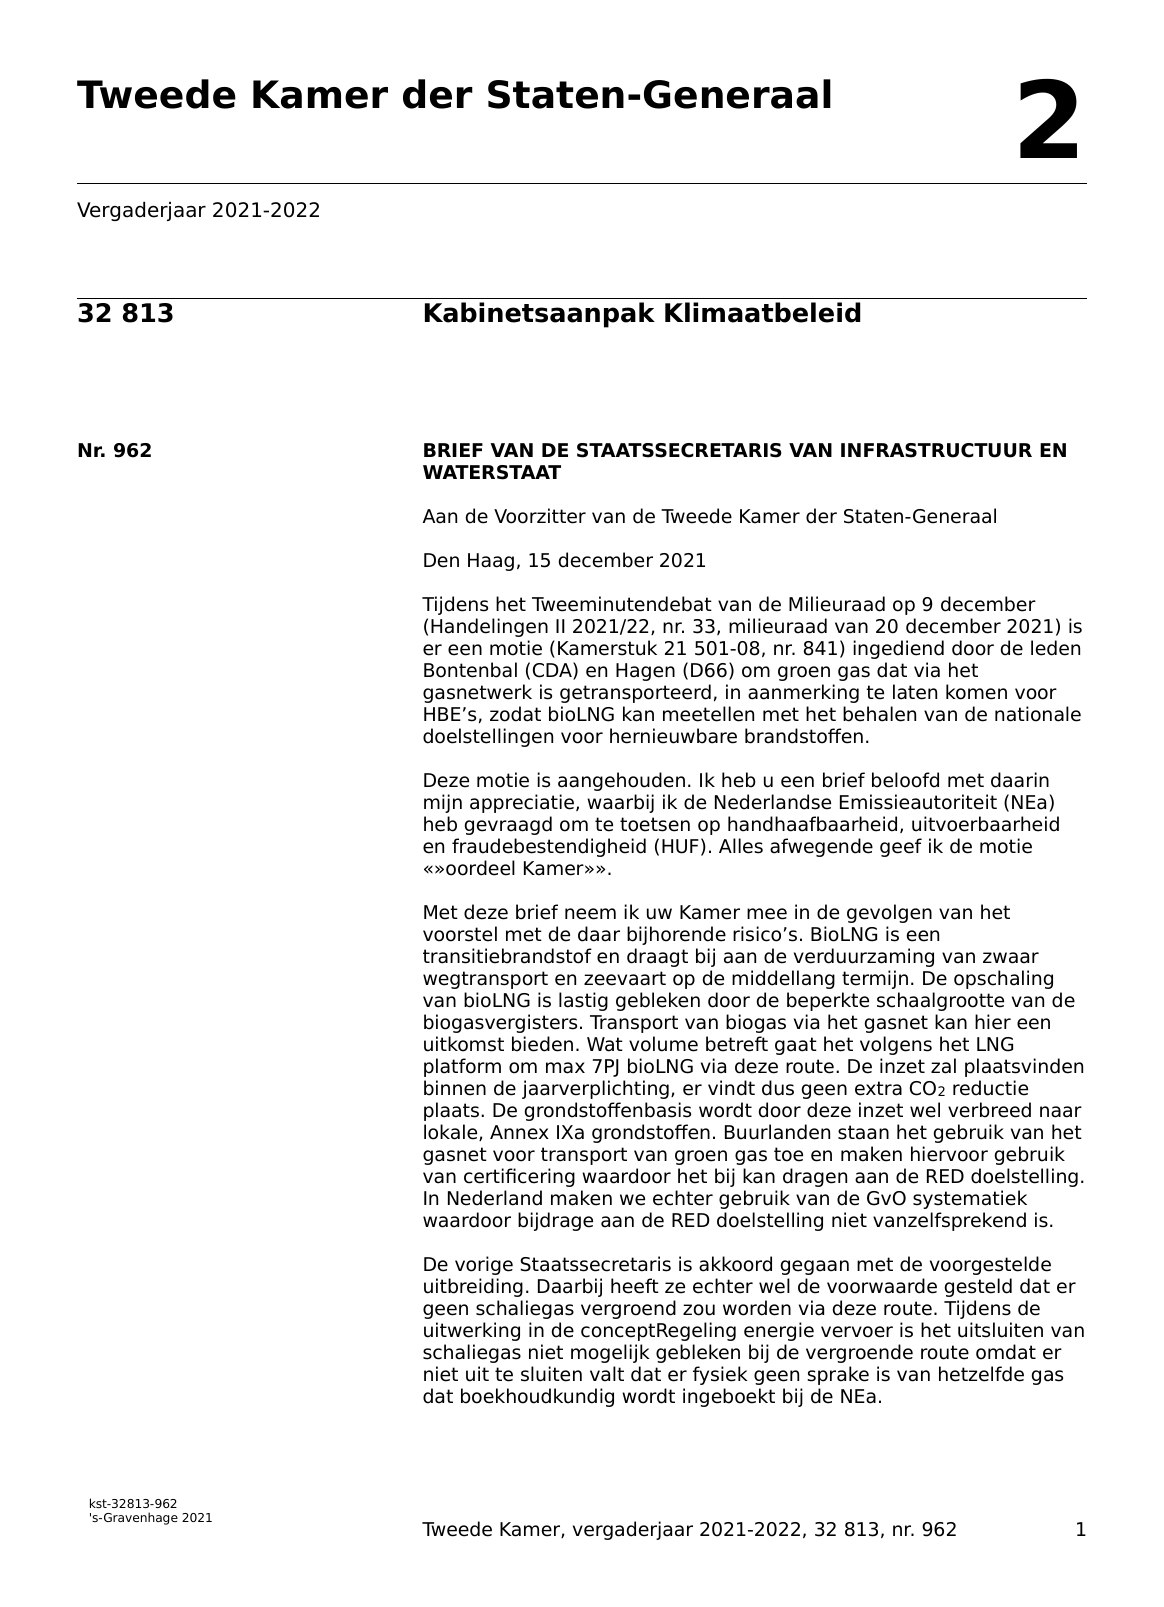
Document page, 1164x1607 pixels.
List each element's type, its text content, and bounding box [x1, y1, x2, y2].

text Aan de Voorzitter van de Tweede Kamer der Staten-Generaal [422, 506, 1087, 528]
subtitle 32 813 Kabinetsaanpak Klimaatbeleid [77, 299, 1087, 329]
table_header Tweede Kamer der Staten-Generaal [77, 59, 886, 183]
text Den Haag, 15 december 2021 [422, 550, 1087, 572]
text De vorige Staatssecretaris is akkoord gegaan met de voorgestelde uitbreiding. Daarbij heeft ze echter wel de voorwaarde gesteld dat er geen schaliegas vergroend zou worden via deze route. Tijdens de uitwerking in de conceptRegeling energie vervoer is het uitsluiten van schaliegas niet mogelijk gebleken bij de vergroende route omdat er niet uit te sluiten valt dat er fysiek geen sprake is van hetzelfde gas dat boekhoudkundig wordt ingeboekt bij de NEa. [422, 1254, 1087, 1408]
text Tijdens het Tweeminutendebat van de Milieuraad op 9 december (Handelingen II 2021/22, nr. 33, milieuraad van 20 december 2021) is er een motie (Kamerstuk 21 501-08, nr. 841) ingediend door de leden Bontenbal (CDA) en Hagen (D66) om groen gas dat via het gasnetwerk is getransporteerd, in aanmerking te laten komen voor HBE’s, zodat bioLNG kan meetellen met het behalen van de nationale doelstellingen voor hernieuwbare brandstoffen. [422, 594, 1087, 748]
text Deze motie is aangehouden. Ik heb u een brief beloofd met daarin mijn appreciatie, waarbij ik de Nederlandse Emissieautoriteit (NEa) heb gevraagd om te toetsen op handhaafbaarheid, uitvoerbaarheid en fraudebestendigheid (HUF). Alles afwegende geef ik de motie «»oordeel Kamer»». [422, 770, 1087, 880]
text kst-32813-962 [88, 1497, 323, 1511]
text 's-Gravenhage 2021 [88, 1511, 323, 1525]
table_cell Vergaderjaar 2021-2022 [77, 184, 1087, 298]
table_header 2 [886, 59, 1087, 183]
text Met deze brief neem ik uw Kamer mee in de gevolgen van het voorstel met de daar bijhorende risico’s. BioLNG is een transitiebrandstof en draagt bij aan de verduurzaming van zwaar wegtransport en zeevaart op de middellang termijn. De opschaling van bioLNG is lastig gebleken door de beperkte schaalgrootte van de biogasvergisters. Transport van biogas via het gasnet kan hier een uitkomst bieden. Wat volume betreft gaat het volgens het LNG platform om max 7PJ bioLNG via deze route. De inzet zal plaatsvinden binnen de jaarverplichting, er vindt dus geen extra CO2 reductie plaats. De grondstoffenbasis wordt door deze inzet wel verbreed naar lokale, Annex IXa grondstoffen. Buurlanden staan het gebruik van het gasnet voor transport van groen gas toe en maken hiervoor gebruik van certificering waardoor het bij kan dragen aan de RED doelstelling. In Nederland maken we echter gebruik van de GvO systematiek waardoor bijdrage aan de RED doelstelling niet vanzelfsprekend is. [422, 902, 1087, 1232]
subtitle Nr. 962 BRIEF VAN DE STAATSSECRETARIS VAN INFRASTRUCTUUR EN WATERSTAAT [77, 440, 1087, 484]
